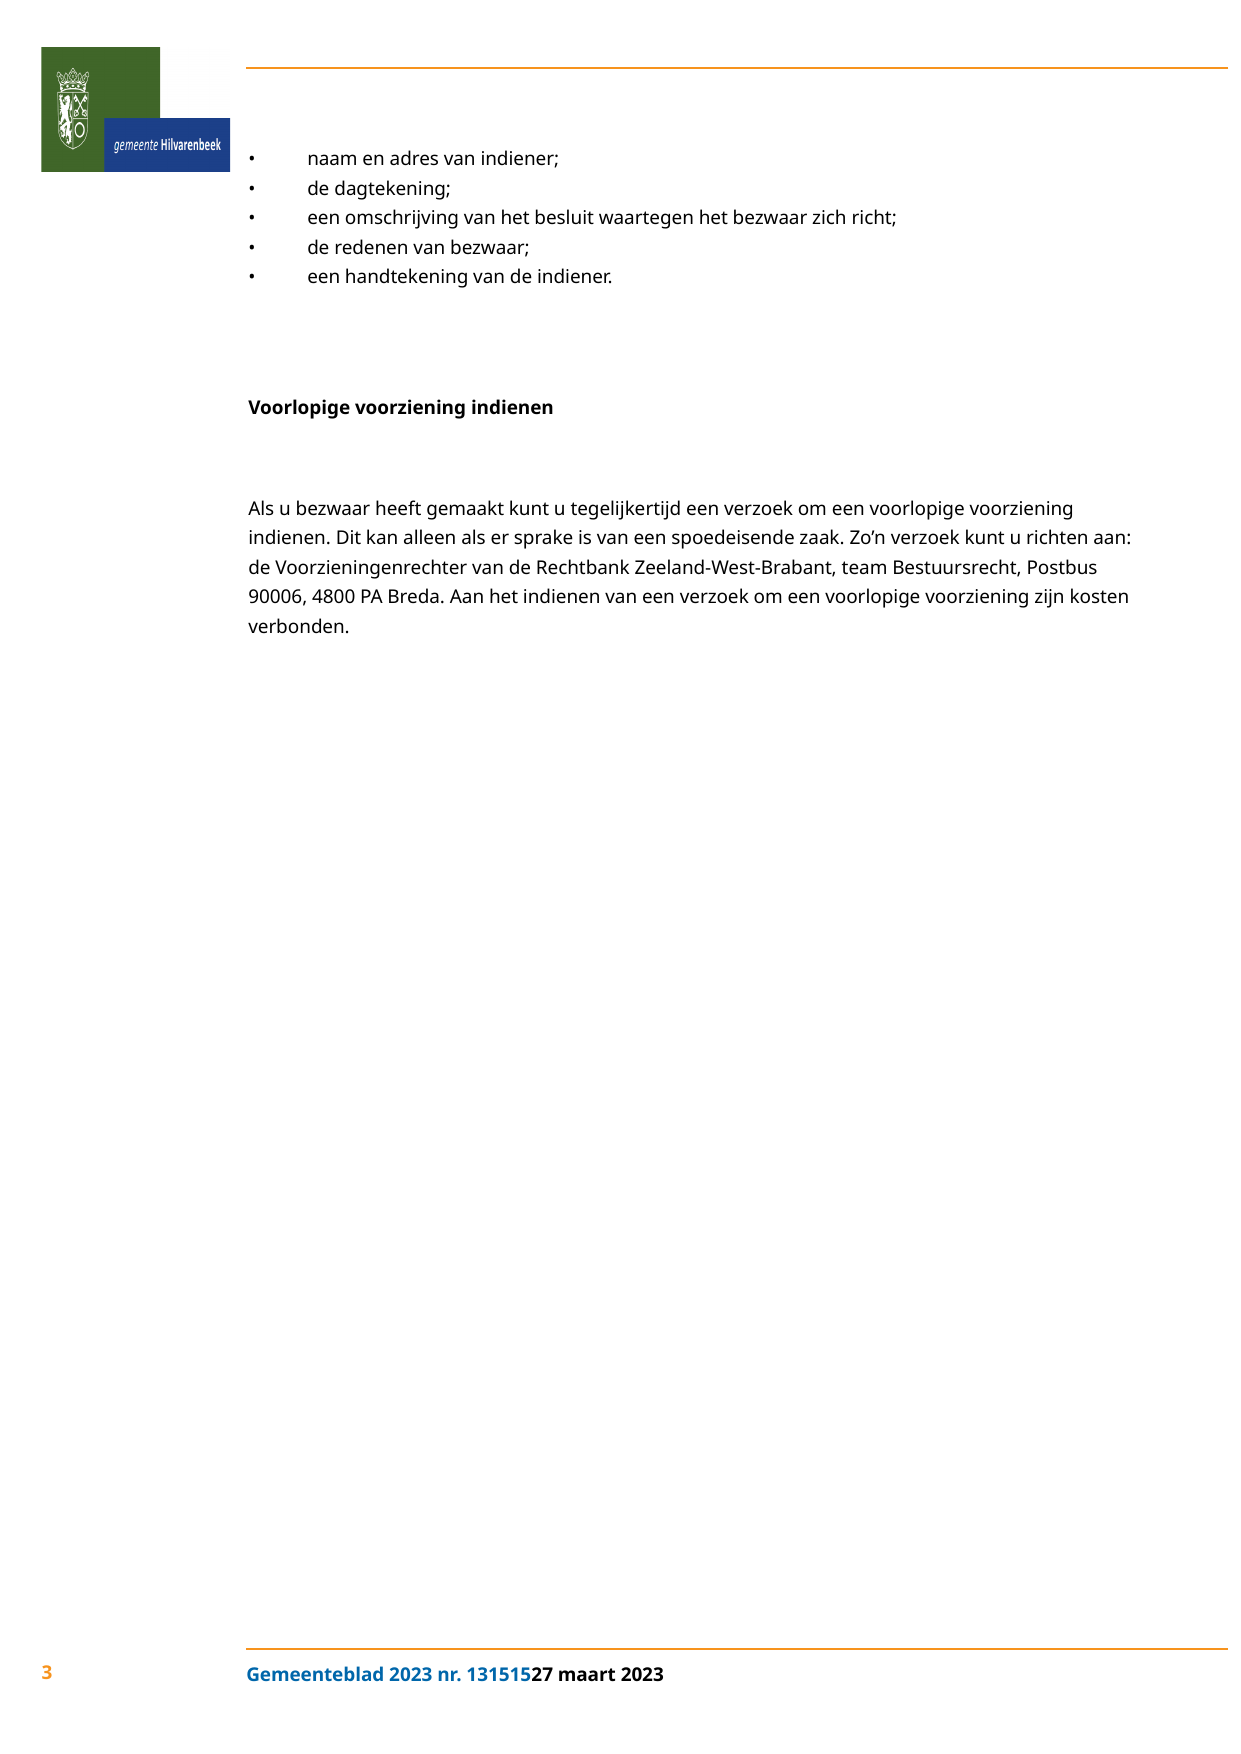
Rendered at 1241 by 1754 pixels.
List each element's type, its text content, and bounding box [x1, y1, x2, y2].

picture [41, 47, 231, 172]
list een handtekening van de indiener. [248, 263, 1152, 289]
list naam en adres van indiener; [248, 145, 1152, 171]
text Voorlopige voorziening indienen [248, 394, 1152, 420]
list een omschrijving van het besluit waartegen het bezwaar zich richt; [248, 204, 1152, 230]
list de redenen van bezwaar; [248, 234, 1152, 260]
list de dagtekening; [248, 175, 1152, 201]
text Als u bezwaar heeft gemaakt kunt u tegelijkertijd een verzoek om een voorlopige voorziening indienen. Dit kan alleen als er sprake is van een spoedeisende zaak. Zo’n verzoek kunt u richten aan: de Voorzieningenrechter van de Rechtbank Zeeland-West-Brabant, team Bestuursrecht, Postbus 90006, 4800 PA Breda. Aan het indienen van een verzoek om een voorlopige voorziening zijn kosten verbonden. [248, 495, 1152, 639]
